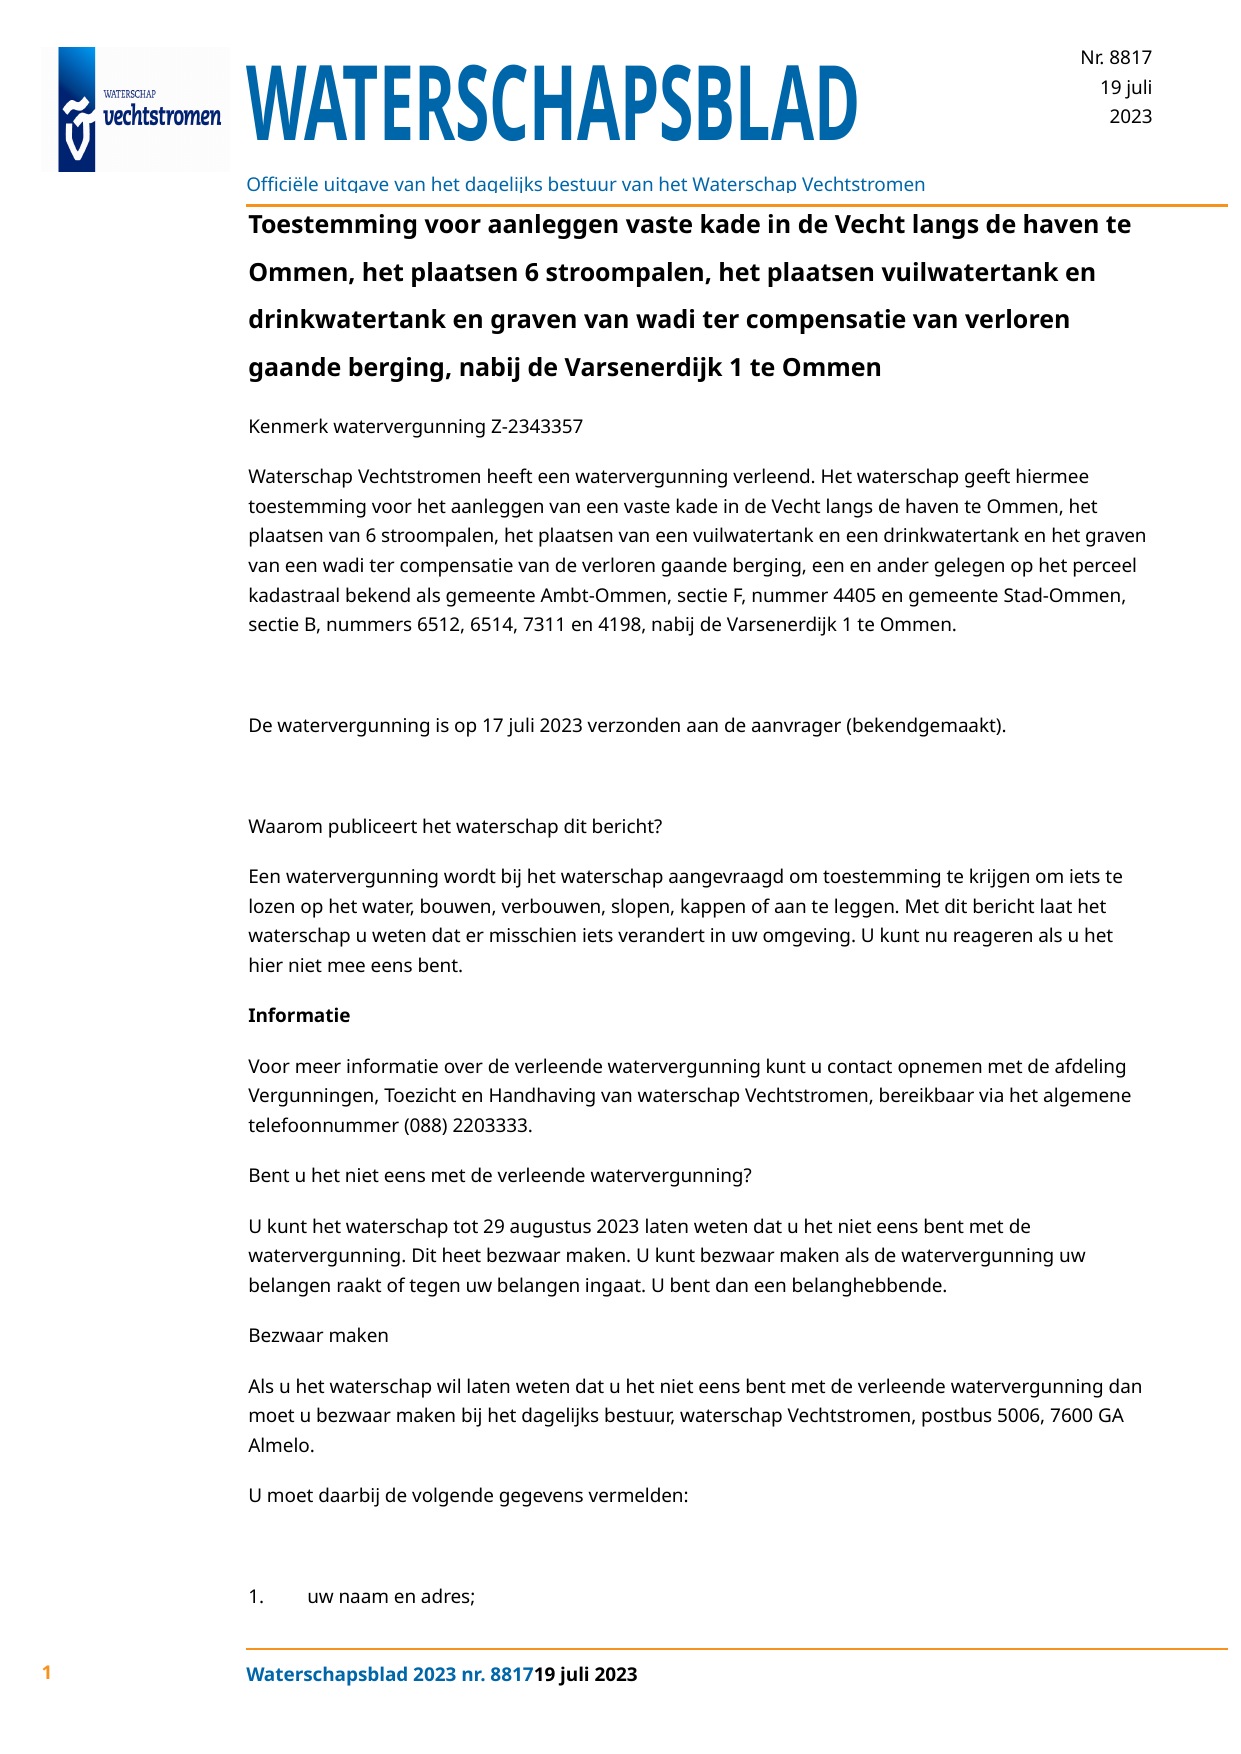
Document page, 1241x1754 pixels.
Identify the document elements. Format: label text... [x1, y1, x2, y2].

text Bent u het niet eens met de verleende watervergunning? [248, 1163, 1152, 1188]
text U kunt het waterschap tot 29 augustus 2023 laten weten dat u het niet eens bent met de watervergunning. Dit heet bezwaar maken. U kunt bezwaar maken als de watervergunning uw belangen raakt of tegen uw belangen ingaat. U bent dan een belanghebbende. [248, 1213, 1152, 1298]
text Informatie [248, 1003, 1152, 1028]
text Voor meer informatie over de verleende watervergunning kunt u contact opnemen met de afdeling Vergunningen, Toezicht en Handhaving van waterschap Vechtstromen, bereikbaar via het algemene telefoonnummer (088) 2203333. [248, 1053, 1152, 1138]
text De watervergunning is op 17 juli 2023 verzonden aan de aanvrager (bekendgemaakt). [248, 712, 1152, 738]
text Waterschap Vechtstromen heeft een watervergunning verleend. Het waterschap geeft hiermee toestemming voor het aanleggen van een vaste kade in de Vecht langs de haven te Ommen, het plaatsen van 6 stroompalen, het plaatsen van een vuilwatertank en een drinkwatertank en het graven van een wadi ter compensatie van de verloren gaande berging, een en ander gelegen op het perceel kadastraal bekend als gemeente Ambt-Ommen, sectie F, nummer 4405 en gemeente Stad-Ommen, sectie B, nummers 6512, 6514, 7311 en 4198, nabij de Varsenerdijk 1 te Ommen. [248, 463, 1152, 637]
list uw naam en adres; [248, 1583, 1152, 1609]
text Bezwaar maken [248, 1323, 1152, 1348]
text Waarom publiceert het waterschap dit bericht? [248, 813, 1152, 839]
picture [41, 47, 231, 172]
text Kenmerk watervergunning Z-2343357 [248, 413, 1152, 439]
text Als u het waterschap wil laten weten dat u het niet eens bent met de verleende watervergunning dan moet u bezwaar maken bij het dagelijks bestuur, waterschap Vechtstromen, postbus 5006, 7600 GA Almelo. [248, 1373, 1152, 1458]
text Toestemming voor aanleggen vaste kade in de Vecht langs de haven te Ommen, het plaatsen 6 stroompalen, het plaatsen vuilwatertank en drinkwatertank en graven van wadi ter compensatie van verloren gaande berging, nabij de Varsenerdijk 1 te Ommen [248, 207, 1152, 384]
text Een watervergunning wordt bij het waterschap aangevraagd om toestemming te krijgen om iets te lozen op het water, bouwen, verbouwen, slopen, kappen of aan te leggen. Met dit bericht laat het waterschap u weten dat er misschien iets verandert in uw omgeving. U kunt nu reageren als u het hier niet mee eens bent. [248, 863, 1152, 978]
text U moet daarbij de volgende gegevens vermelden: [248, 1483, 1152, 1508]
